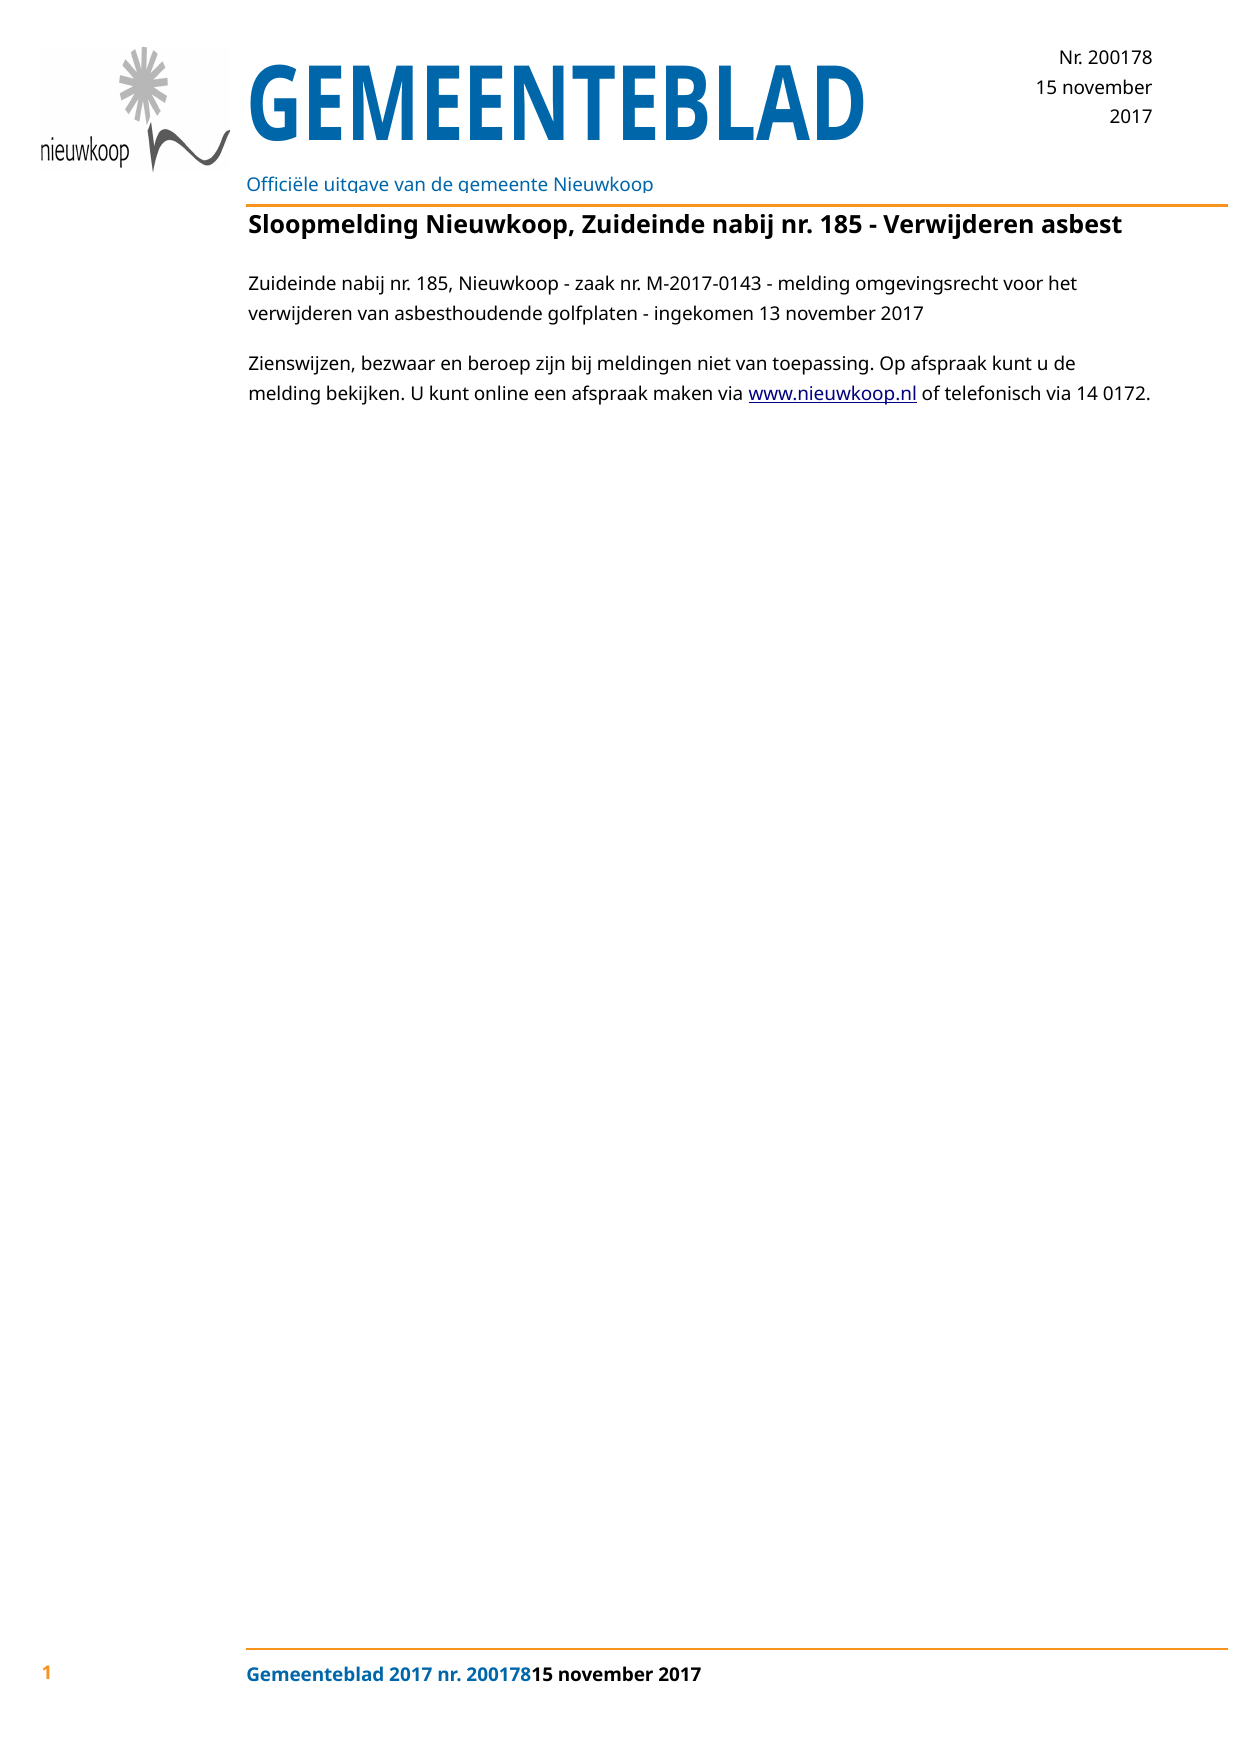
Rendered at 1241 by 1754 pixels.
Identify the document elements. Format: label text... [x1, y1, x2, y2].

text Zuideinde nabij nr. 185, Nieuwkoop - zaak nr. M-2017-0143 - melding omgevingsrecht voor het verwijderen van asbesthoudende golfplaten - ingekomen 13 november 2017 [248, 270, 1152, 326]
picture [41, 47, 231, 172]
text Sloopmelding Nieuwkoop, Zuideinde nabij nr. 185 - Verwijderen asbest [248, 207, 1152, 241]
text Zienswijzen, bezwaar en beroep zijn bij meldingen niet van toepassing. Op afspraak kunt u de melding bekijken. U kunt online een afspraak maken via www.nieuwkoop.nl of telefonisch via 14 0172. [248, 350, 1152, 406]
